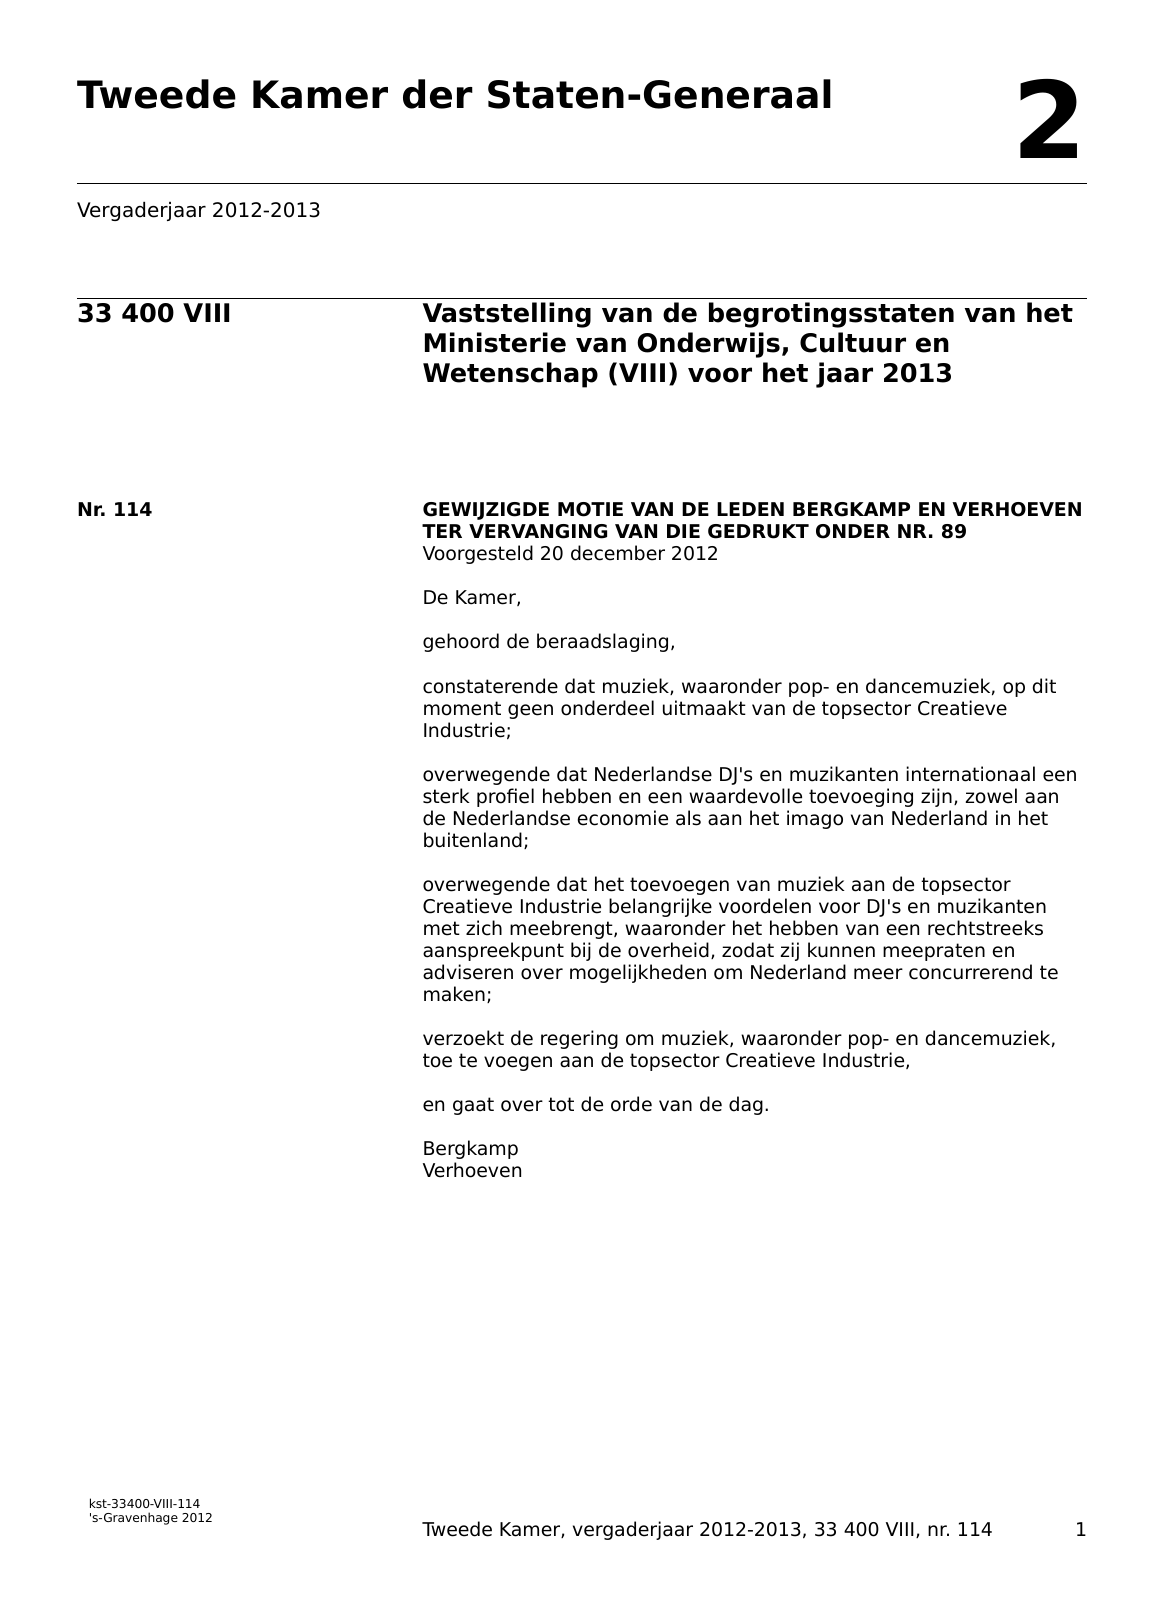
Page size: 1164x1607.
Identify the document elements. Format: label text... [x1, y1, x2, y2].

text Voorgesteld 20 december 2012 [422, 543, 1087, 565]
text overwegende dat het toevoegen van muziek aan de topsector Creatieve Industrie belangrijke voordelen voor DJ's en muzikanten met zich meebrengt, waaronder het hebben van een rechtstreeks aanspreekpunt bij de overheid, zodat zij kunnen meepraten en adviseren over mogelijkheden om Nederland meer concurrerend te maken; [422, 874, 1087, 1006]
text Verhoeven [422, 1160, 1087, 1182]
text en gaat over tot de orde van de dag. [422, 1094, 1087, 1116]
text gehoord de beraadslaging, [422, 631, 1087, 653]
subtitle 33 400 VIII Vaststelling van de begrotingsstaten van het Ministerie van Onderwijs, Cultuur en Wetenschap (VIII) voor het jaar 2013 [77, 299, 1087, 388]
text Bergkamp [422, 1138, 1087, 1160]
text De Kamer, [422, 587, 1087, 609]
table_header Tweede Kamer der Staten-Generaal [77, 59, 886, 183]
text 's-Gravenhage 2012 [88, 1511, 323, 1525]
text overwegende dat Nederlandse DJ's en muzikanten internationaal een sterk profiel hebben en een waardevolle toevoeging zijn, zowel aan de Nederlandse economie als aan het imago van Nederland in het buitenland; [422, 764, 1087, 852]
table_header 2 [886, 59, 1087, 183]
text constaterende dat muziek, waaronder pop- en dancemuziek, op dit moment geen onderdeel uitmaakt van de topsector Creatieve Industrie; [422, 676, 1087, 741]
text kst-33400-VIII-114 [88, 1497, 323, 1511]
subtitle Nr. 114 GEWIJZIGDE MOTIE VAN DE LEDEN BERGKAMP EN VERHOEVEN TER VERVANGING VAN DIE GEDRUKT ONDER NR. 89 [77, 499, 1087, 543]
text verzoekt de regering om muziek, waaronder pop- en dancemuziek, toe te voegen aan de topsector Creatieve Industrie, [422, 1028, 1087, 1072]
table_cell Vergaderjaar 2012-2013 [77, 184, 1087, 298]
